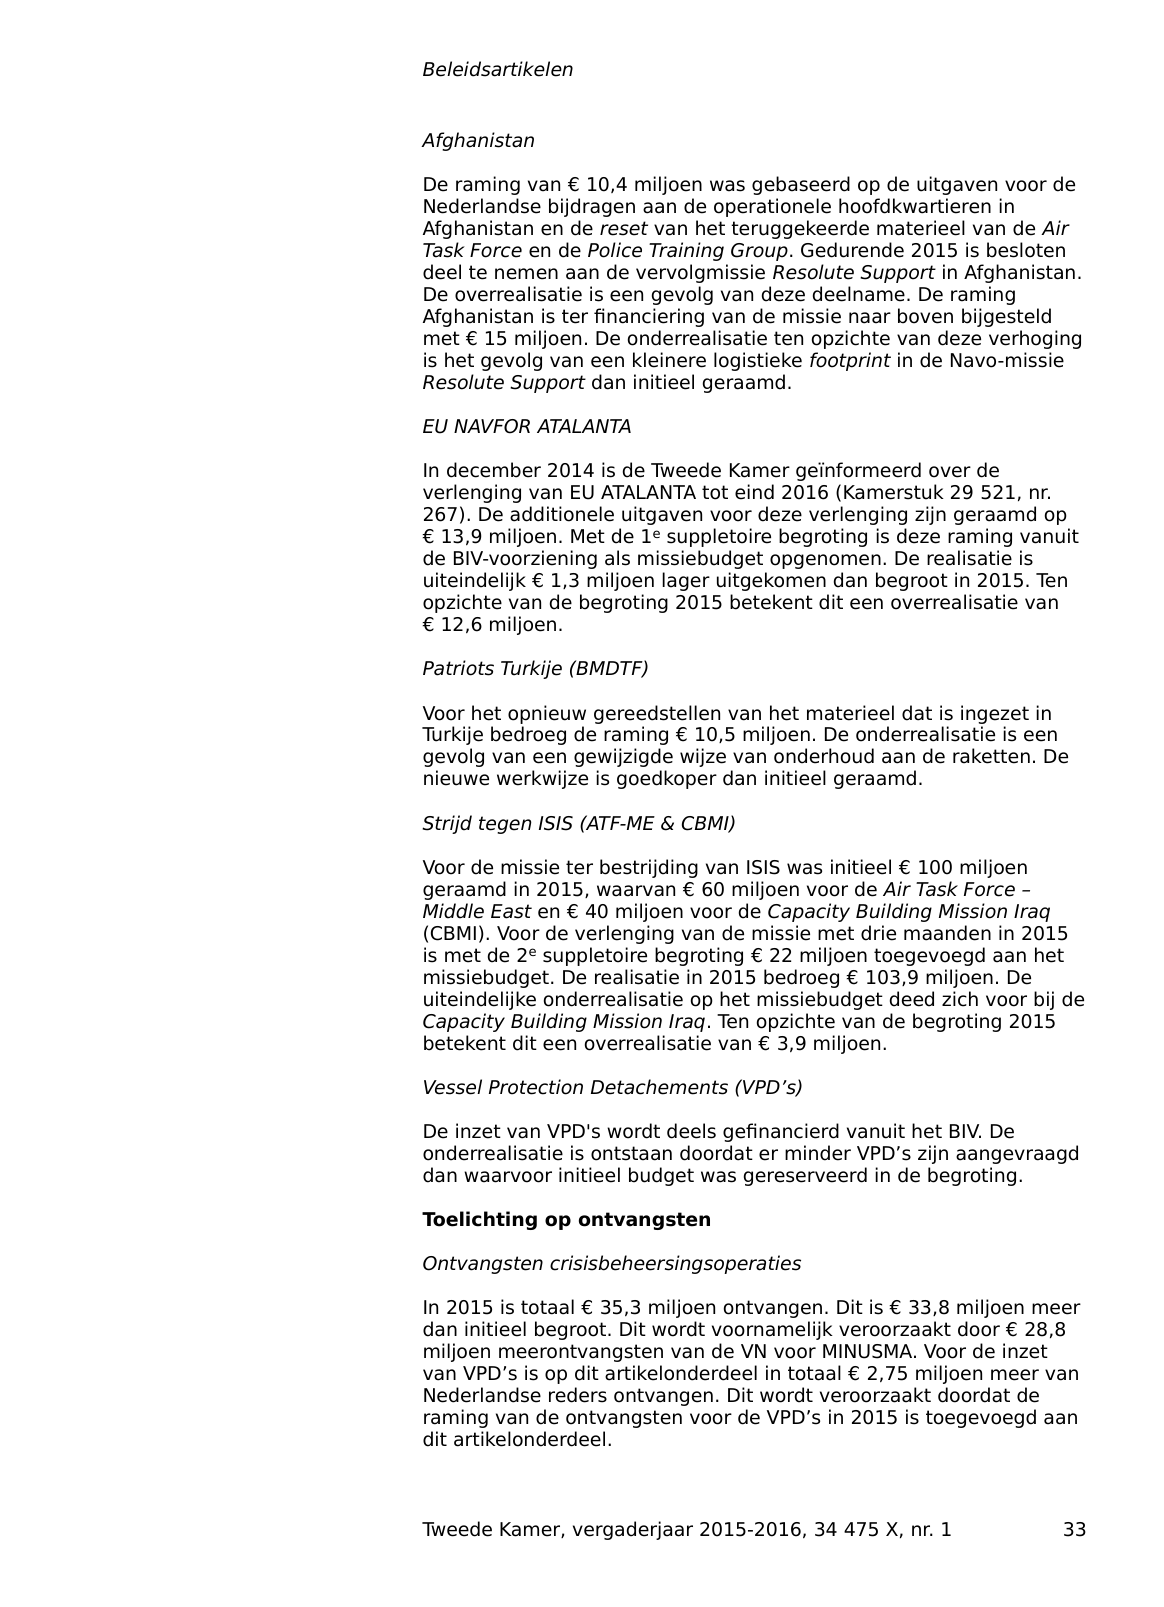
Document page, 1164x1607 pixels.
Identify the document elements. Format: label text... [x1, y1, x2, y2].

text In 2015 is totaal € 35,3 miljoen ontvangen. Dit is € 33,8 miljoen meer dan initieel begroot. Dit wordt voornamelijk veroorzaakt door € 28,8 miljoen meerontvangsten van de VN voor MINUSMA. Voor de inzet van VPD’s is op dit artikelonderdeel in totaal € 2,75 miljoen meer van Nederlandse reders ontvangen. Dit wordt veroorzaakt doordat de raming van de ontvangsten voor de VPD’s in 2015 is toegevoegd aan dit artikelonderdeel. [422, 1297, 1087, 1451]
text Voor de missie ter bestrijding van ISIS was initieel € 100 miljoen geraamd in 2015, waarvan € 60 miljoen voor de Air Task Force – Middle East en € 40 miljoen voor de Capacity Building Mission Iraq (CBMI). Voor de verlenging van de missie met drie maanden in 2015 is met de 2e suppletoire begroting € 22 miljoen toegevoegd aan het missiebudget. De realisatie in 2015 bedroeg € 103,9 miljoen. De uiteindelijke onderrealisatie op het missiebudget deed zich voor bij de Capacity Building Mission Iraq. Ten opzichte van de begroting 2015 betekent dit een overrealisatie van € 3,9 miljoen. [422, 857, 1087, 1054]
text Voor het opnieuw gereedstellen van het materieel dat is ingezet in Turkije bedroeg de raming € 10,5 miljoen. De onderrealisatie is een gevolg van een gewijzigde wijze van onderhoud aan de raketten. De nieuwe werkwijze is goedkoper dan initieel geraamd. [422, 702, 1087, 790]
subtitle Ontvangsten crisisbeheersingsoperaties [422, 1253, 1087, 1275]
subtitle Afghanistan [422, 130, 1087, 152]
text De raming van € 10,4 miljoen was gebaseerd op de uitgaven voor de Nederlandse bijdragen aan de operationele hoofdkwartieren in Afghanistan en de reset van het teruggekeerde materieel van de Air Task Force en de Police Training Group. Gedurende 2015 is besloten deel te nemen aan de vervolgmissie Resolute Support in Afghanistan. De overrealisatie is een gevolg van deze deelname. De raming Afghanistan is ter financiering van de missie naar boven bijgesteld met € 15 miljoen. De onderrealisatie ten opzichte van deze verhoging is het gevolg van een kleinere logistieke footprint in de Navo-missie Resolute Support dan initieel geraamd. [422, 174, 1087, 394]
subtitle Toelichting op ontvangsten [422, 1209, 1087, 1231]
subtitle Strijd tegen ISIS (ATF-ME & CBMI) [422, 812, 1087, 834]
text De inzet van VPD's wordt deels gefinancierd vanuit het BIV. De onderrealisatie is ontstaan doordat er minder VPD’s zijn aangevraagd dan waarvoor initieel budget was gereserveerd in de begroting. [422, 1121, 1087, 1187]
subtitle Vessel Protection Detachements (VPD’s) [422, 1077, 1087, 1099]
subtitle Patriots Turkije (BMDTF) [422, 658, 1087, 680]
subtitle EU NAVFOR ATALANTA [422, 416, 1087, 438]
text In december 2014 is de Tweede Kamer geïnformeerd over de verlenging van EU ATALANTA tot eind 2016 (Kamerstuk 29 521, nr. 267). De additionele uitgaven voor deze verlenging zijn geraamd op € 13,9 miljoen. Met de 1e suppletoire begroting is deze raming vanuit de BIV-voorziening als missiebudget opgenomen. De realisatie is uiteindelijk € 1,3 miljoen lager uitgekomen dan begroot in 2015. Ten opzichte van de begroting 2015 betekent dit een overrealisatie van € 12,6 miljoen. [422, 460, 1087, 636]
